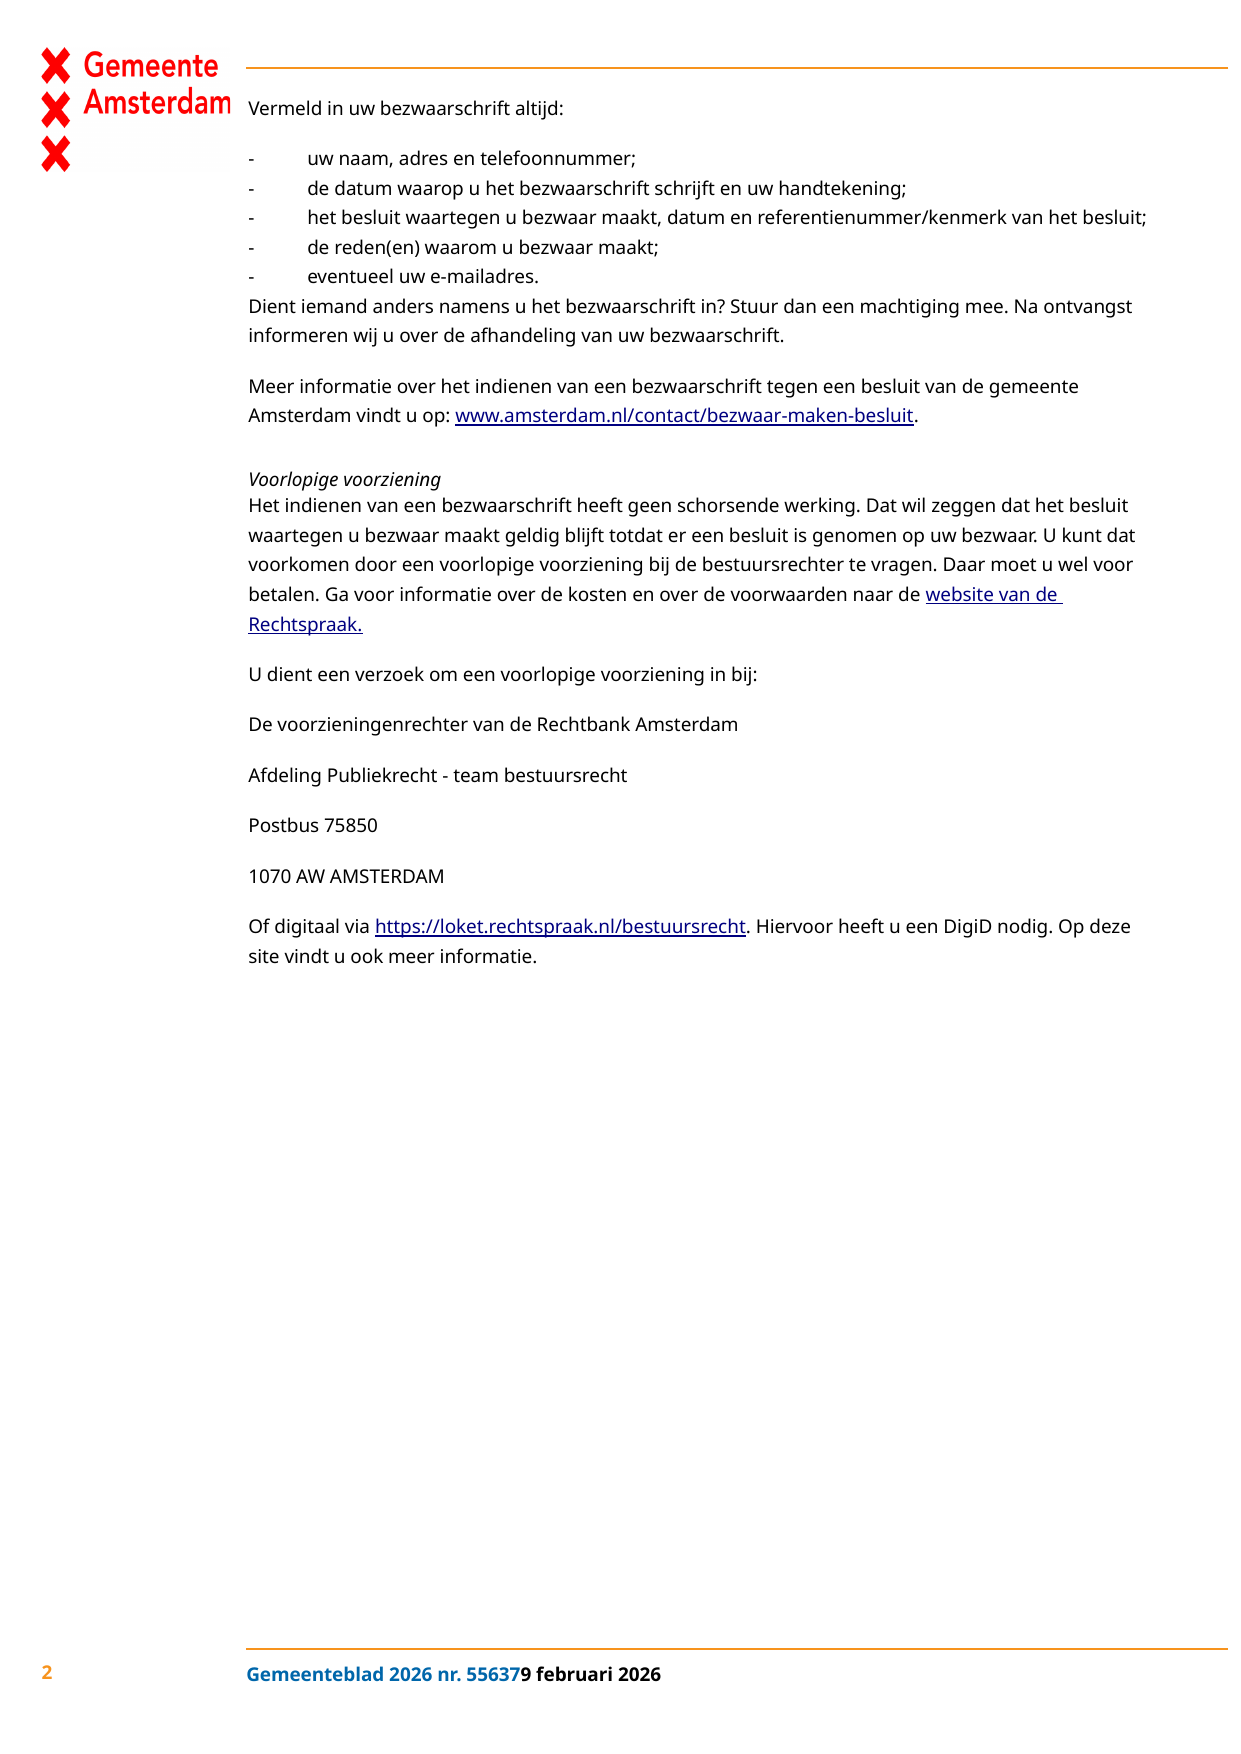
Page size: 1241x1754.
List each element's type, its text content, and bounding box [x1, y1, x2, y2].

text U dient een verzoek om een voorlopige voorziening in bij: [248, 661, 1152, 687]
text Het indienen van een bezwaarschrift heeft geen schorsende werking. Dat wil zeggen dat het besluit waartegen u bezwaar maakt geldig blijft totdat er een besluit is genomen op uw bezwaar. U kunt dat voorkomen door een voorlopige voorziening bij de bestuursrechter te vragen. Daar moet u wel voor betalen. Ga voor informatie over de kosten en over de voorwaarden naar de website van de Rechtspraak. [248, 492, 1152, 636]
text Voorlopige voorziening [248, 467, 1152, 492]
list uw naam, adres en telefoonnummer; [248, 145, 1152, 171]
text De voorzieningenrechter van de Rechtbank Amsterdam [248, 712, 1152, 737]
list de reden(en) waarom u bezwaar maakt; [248, 234, 1152, 260]
text Vermeld in uw bezwaarschrift altijd: [248, 95, 1152, 121]
text Of digitaal via https://loket.rechtspraak.nl/bestuursrecht. Hiervoor heeft u een DigiD nodig. Op deze site vindt u ook meer informatie. [248, 913, 1152, 968]
list de datum waarop u het bezwaarschrift schrijft en uw handtekening; [248, 175, 1152, 201]
list eventueel uw e-mailadres. [248, 263, 1152, 289]
text Afdeling Publiekrecht - team bestuursrecht [248, 762, 1152, 788]
picture [41, 47, 231, 172]
text Meer informatie over het indienen van een bezwaarschrift tegen een besluit van de gemeente Amsterdam vindt u op: www.amsterdam.nl/contact/bezwaar-maken-besluit. [248, 373, 1152, 428]
text 1070 AW AMSTERDAM [248, 863, 1152, 888]
list het besluit waartegen u bezwaar maakt, datum en referentienummer/kenmerk van het besluit; [248, 204, 1152, 230]
text Dient iemand anders namens u het bezwaarschrift in? Stuur dan een machtiging mee. Na ontvangst informeren wij u over de afhandeling van uw bezwaarschrift. [248, 293, 1152, 348]
text Postbus 75850 [248, 812, 1152, 838]
